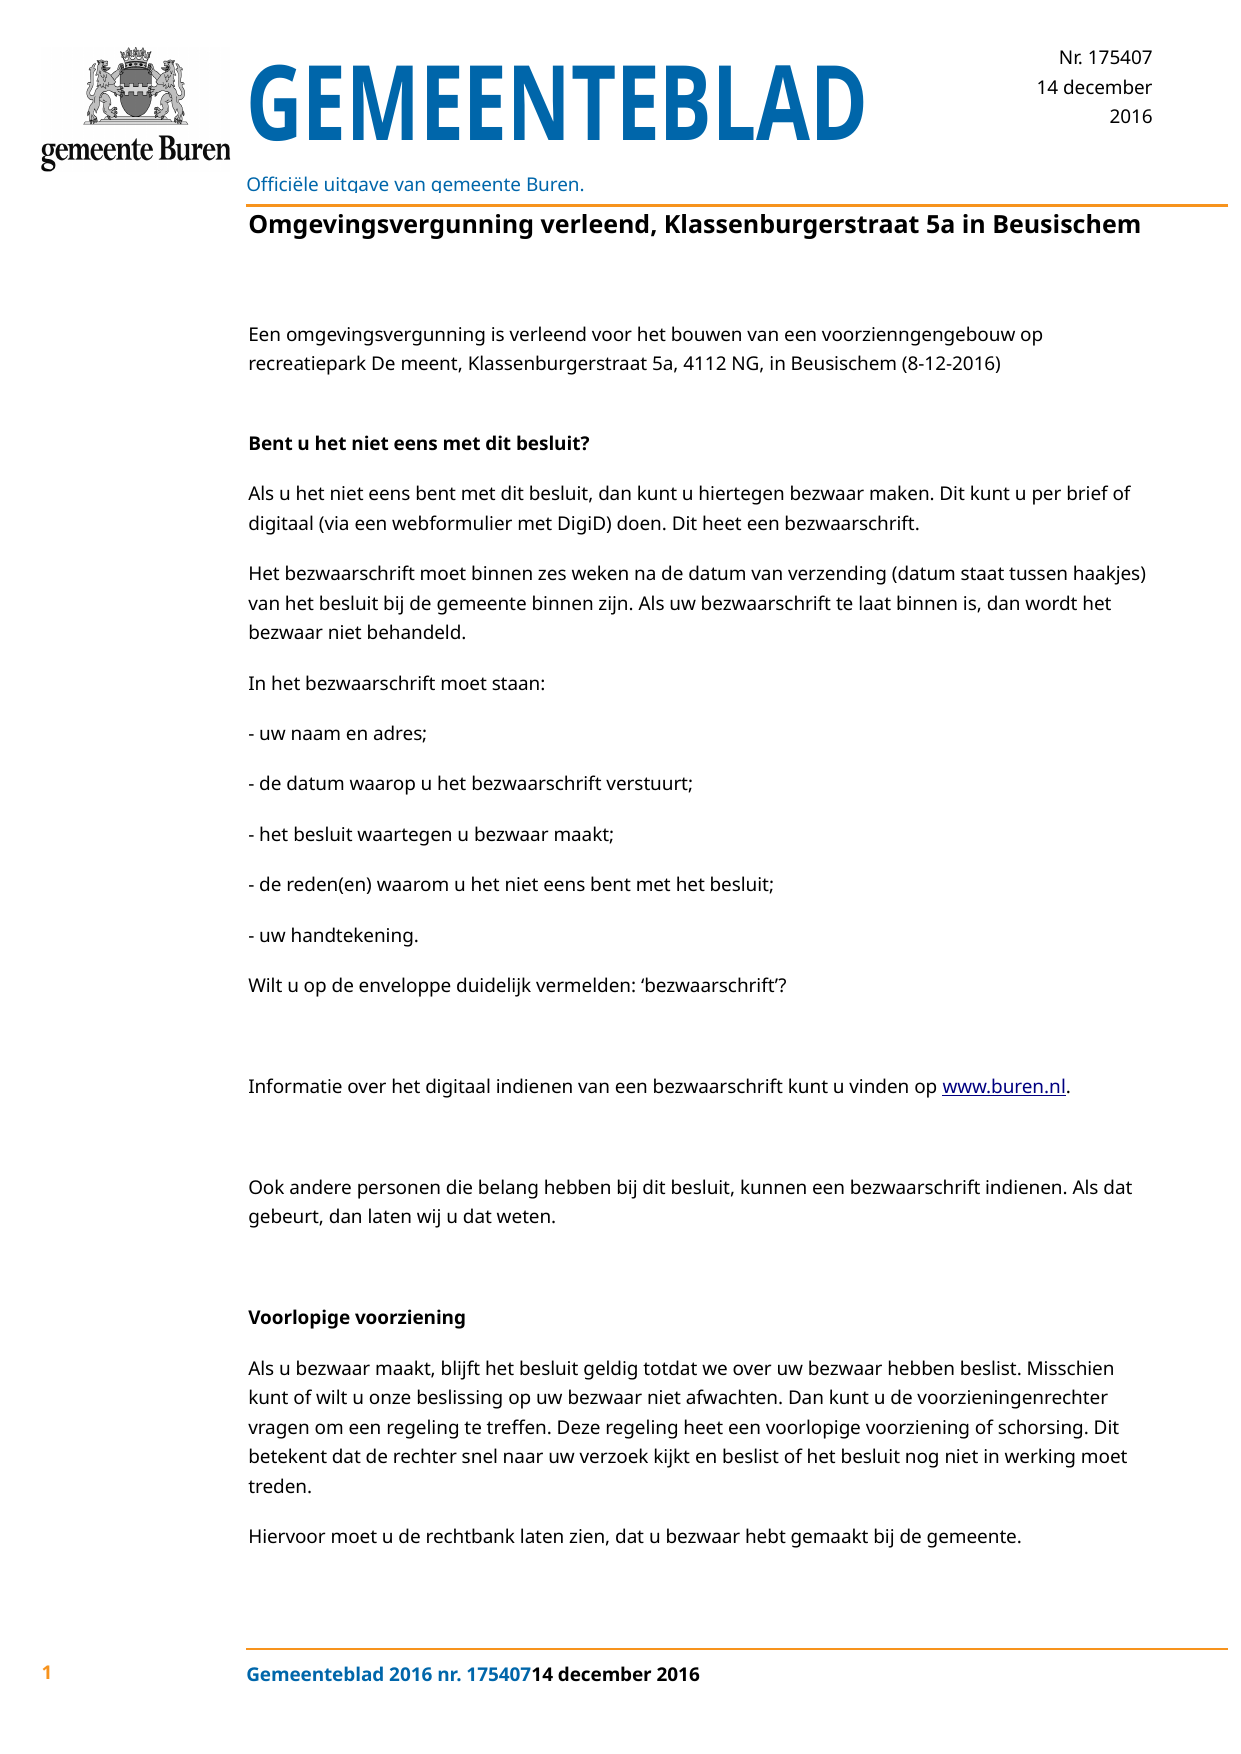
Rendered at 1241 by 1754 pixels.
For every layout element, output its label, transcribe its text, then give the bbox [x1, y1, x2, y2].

text Voorlopige voorziening [248, 1304, 1152, 1330]
text - uw handtekening. [248, 922, 1152, 948]
text - de reden(en) waarom u het niet eens bent met het besluit; [248, 871, 1152, 897]
text Bent u het niet eens met dit besluit? [248, 430, 1152, 456]
text Informatie over het digitaal indienen van een bezwaarschrift kunt u vinden op www.buren.nl. [248, 1073, 1152, 1099]
text Wilt u op de enveloppe duidelijk vermelden: ‘bezwaarschrift’? [248, 972, 1152, 998]
text In het bezwaarschrift moet staan: [248, 670, 1152, 696]
picture [41, 47, 231, 172]
text - uw naam en adres; [248, 720, 1152, 746]
table_header Een omgevingsvergunning is verleend voor het bouwen van een voorzienngengebouw op recreatiepark De meent, Klassenburgerstraat 5a, 4112 NG, in Beusischem (8-12-2016) [248, 321, 1152, 376]
text Ook andere personen die belang hebben bij dit besluit, kunnen een bezwaarschrift indienen. Als dat gebeurt, dan laten wij u dat weten. [248, 1174, 1152, 1229]
text - het besluit waartegen u bezwaar maakt; [248, 821, 1152, 847]
text Als u bezwaar maakt, blijft het besluit geldig totdat we over uw bezwaar hebben beslist. Misschien kunt of wilt u onze beslissing op uw bezwaar niet afwachten. Dan kunt u de voorzieningenrechter vragen om een regeling te treffen. Deze regeling heet een voorlopige voorziening of schorsing. Dit betekent dat de rechter snel naar uw verzoek kijkt en beslist of het besluit nog niet in werking moet treden. [248, 1355, 1152, 1499]
text Hiervoor moet u de rechtbank laten zien, dat u bezwaar hebt gemaakt bij de gemeente. [248, 1523, 1152, 1549]
text - de datum waarop u het bezwaarschrift verstuurt; [248, 771, 1152, 796]
text Als u het niet eens bent met dit besluit, dan kunt u hiertegen bezwaar maken. Dit kunt u per brief of digitaal (via een webformulier met DigiD) doen. Dit heet een bezwaarschrift. [248, 480, 1152, 536]
text Het bezwaarschrift moet binnen zes weken na de datum van verzending (datum staat tussen haakjes) van het besluit bij de gemeente binnen zijn. Als uw bezwaarschrift te laat binnen is, dan wordt het bezwaar niet behandeld. [248, 560, 1152, 645]
text Omgevingsvergunning verleend, Klassenburgerstraat 5a in Beusischem [248, 207, 1152, 241]
